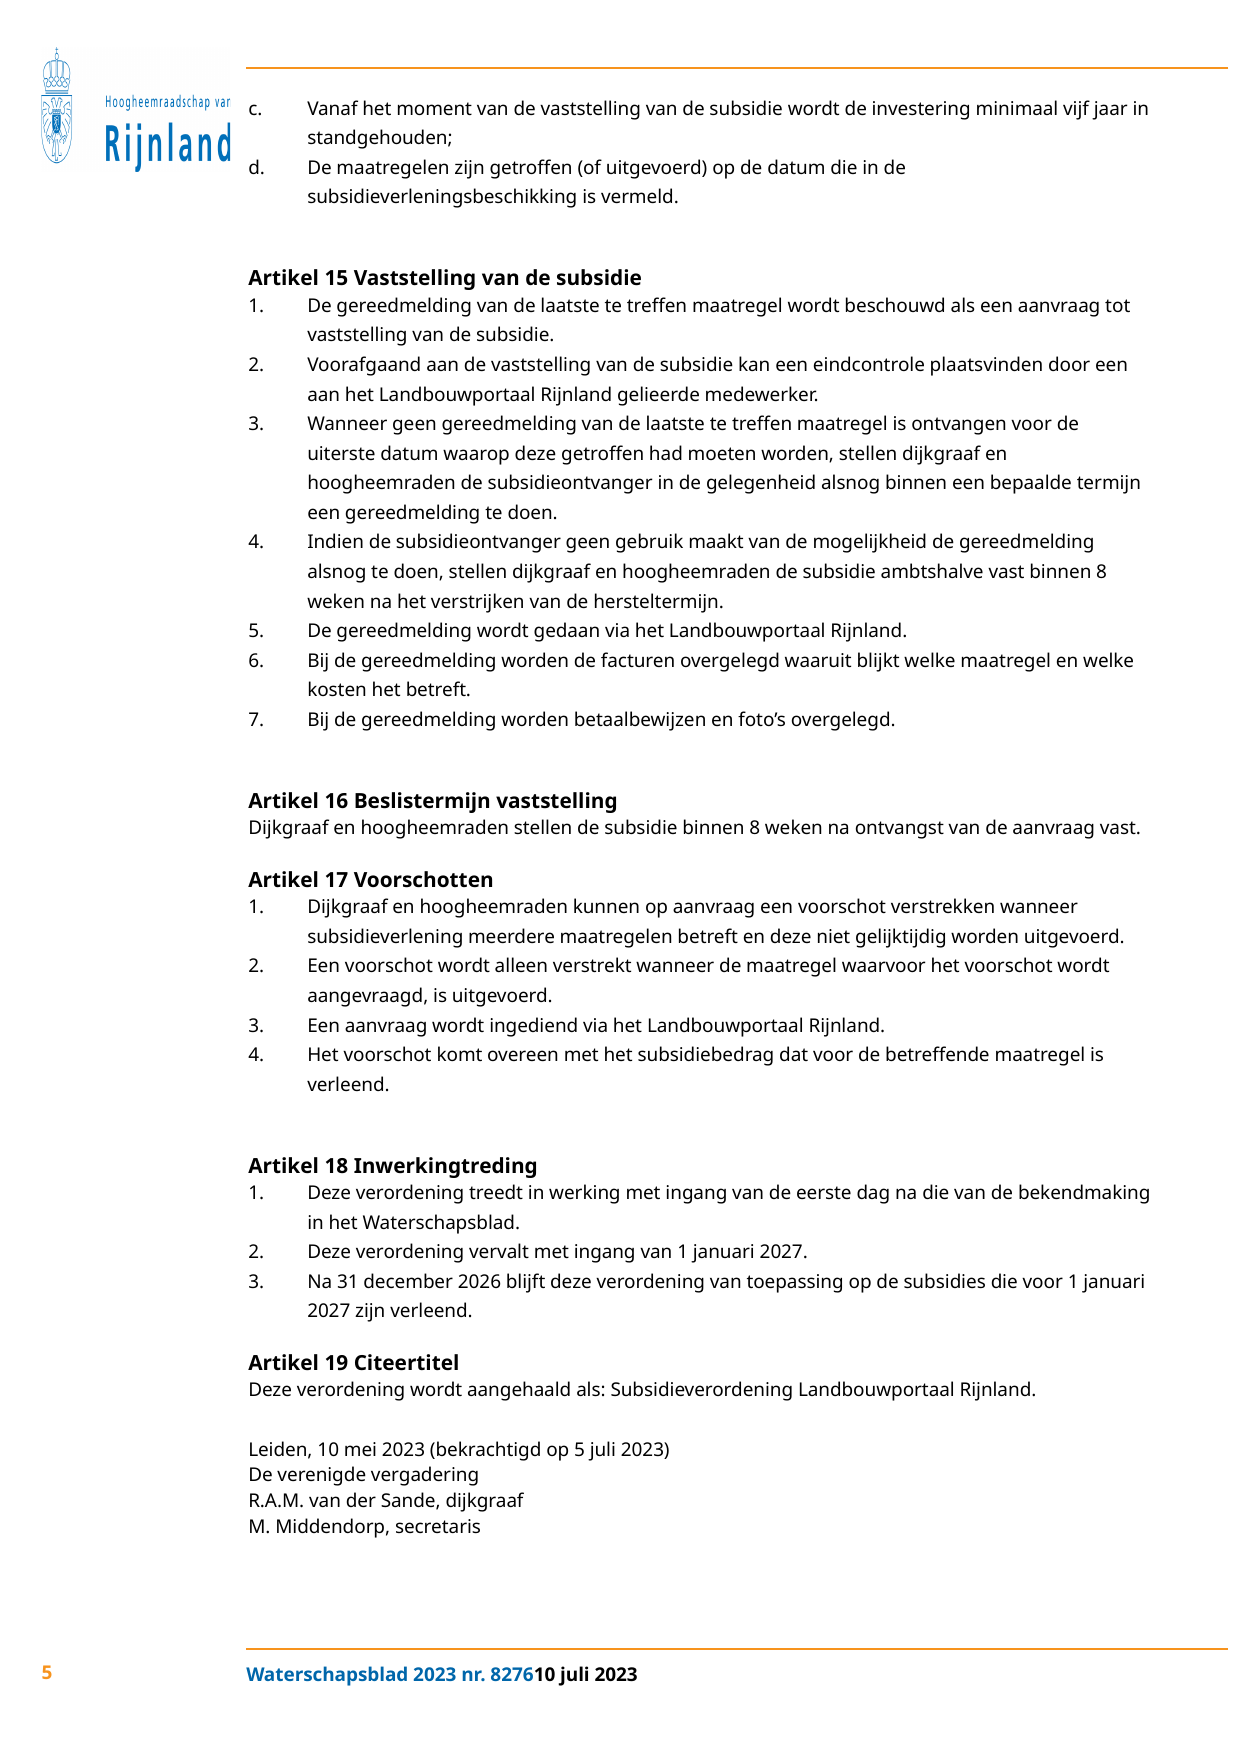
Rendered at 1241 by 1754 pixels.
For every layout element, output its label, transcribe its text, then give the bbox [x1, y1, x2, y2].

list Een aanvraag wordt ingediend via het Landbouwportaal Rijnland. [248, 1012, 1152, 1037]
list De gereedmelding van de laatste te treffen maatregel wordt beschouwd als een aanvraag tot vaststelling van de subsidie. [248, 292, 1152, 347]
list Bij de gereedmelding worden de facturen overgelegd waaruit blijkt welke maatregel en welke kosten het betreft. [248, 647, 1152, 702]
list Bij de gereedmelding worden betaalbewijzen en foto’s overgelegd. [248, 706, 1152, 732]
list Indien de subsidieontvanger geen gebruik maakt van de mogelijkheid de gereedmelding alsnog te doen, stellen dijkgraaf en hoogheemraden de subsidie ambtshalve vast binnen 8 weken na het verstrijken van de hersteltermijn. [248, 529, 1152, 613]
text Deze verordening wordt aangehaald als: Subsidieverordening Landbouwportaal Rijnland. [248, 1377, 1152, 1402]
list Een voorschot wordt alleen verstrekt wanneer de maatregel waarvoor het voorschot wordt aangevraagd, is uitgevoerd. [248, 953, 1152, 1008]
text M. Middendorp, secretaris [248, 1513, 1152, 1539]
list Deze verordening treedt in werking met ingang van de eerste dag na die van de bekendmaking in het Waterschapsblad. [248, 1179, 1152, 1235]
list Na 31 december 2026 blijft deze verordening van toepassing op de subsidies die voor 1 januari 2027 zijn verleend. [248, 1268, 1152, 1323]
list Voorafgaand aan de vaststelling van de subsidie kan een eindcontrole plaatsvinden door een aan het Landbouwportaal Rijnland gelieerde medewerker. [248, 351, 1152, 406]
text Artikel 18 Inwerkingtreding [248, 1151, 1152, 1179]
list Vanaf het moment van de vaststelling van de subsidie wordt de investering minimaal vijf jaar in standgehouden; [248, 95, 1152, 150]
text Artikel 17 Voorschotten [248, 865, 1152, 893]
list Het voorschot komt overeen met het subsidiebedrag dat voor de betreffende maatregel is verleend. [248, 1041, 1152, 1097]
text R.A.M. van der Sande, dijkgraaf [248, 1487, 1152, 1513]
text De verenigde vergadering [248, 1461, 1152, 1487]
text Leiden, 10 mei 2023 (bekrachtigd op 5 juli 2023) [248, 1436, 1152, 1461]
list Deze verordening vervalt met ingang van 1 januari 2027. [248, 1238, 1152, 1264]
text Artikel 15 Vaststelling van de subsidie [248, 263, 1152, 292]
text Dijkgraaf en hoogheemraden stellen de subsidie binnen 8 weken na ontvangst van de aanvraag vast. [248, 814, 1152, 840]
list De gereedmelding wordt gedaan via het Landbouwportaal Rijnland. [248, 617, 1152, 643]
list De maatregelen zijn getroffen (of uitgevoerd) op de datum die in de subsidieverleningsbeschikking is vermeld. [248, 154, 1152, 209]
list Wanneer geen gereedmelding van de laatste te treffen maatregel is ontvangen voor de uiterste datum waarop deze getroffen had moeten worden, stellen dijkgraaf en hoogheemraden de subsidieontvanger in de gelegenheid alsnog binnen een bepaalde termijn een gereedmelding te doen. [248, 410, 1152, 525]
picture [41, 47, 231, 172]
text Artikel 16 Beslistermijn vaststelling [248, 786, 1152, 814]
text Artikel 19 Citeertitel [248, 1348, 1152, 1377]
list Dijkgraaf en hoogheemraden kunnen op aanvraag een voorschot verstrekken wanneer subsidieverlening meerdere maatregelen betreft en deze niet gelijktijdig worden uitgevoerd. [248, 893, 1152, 949]
